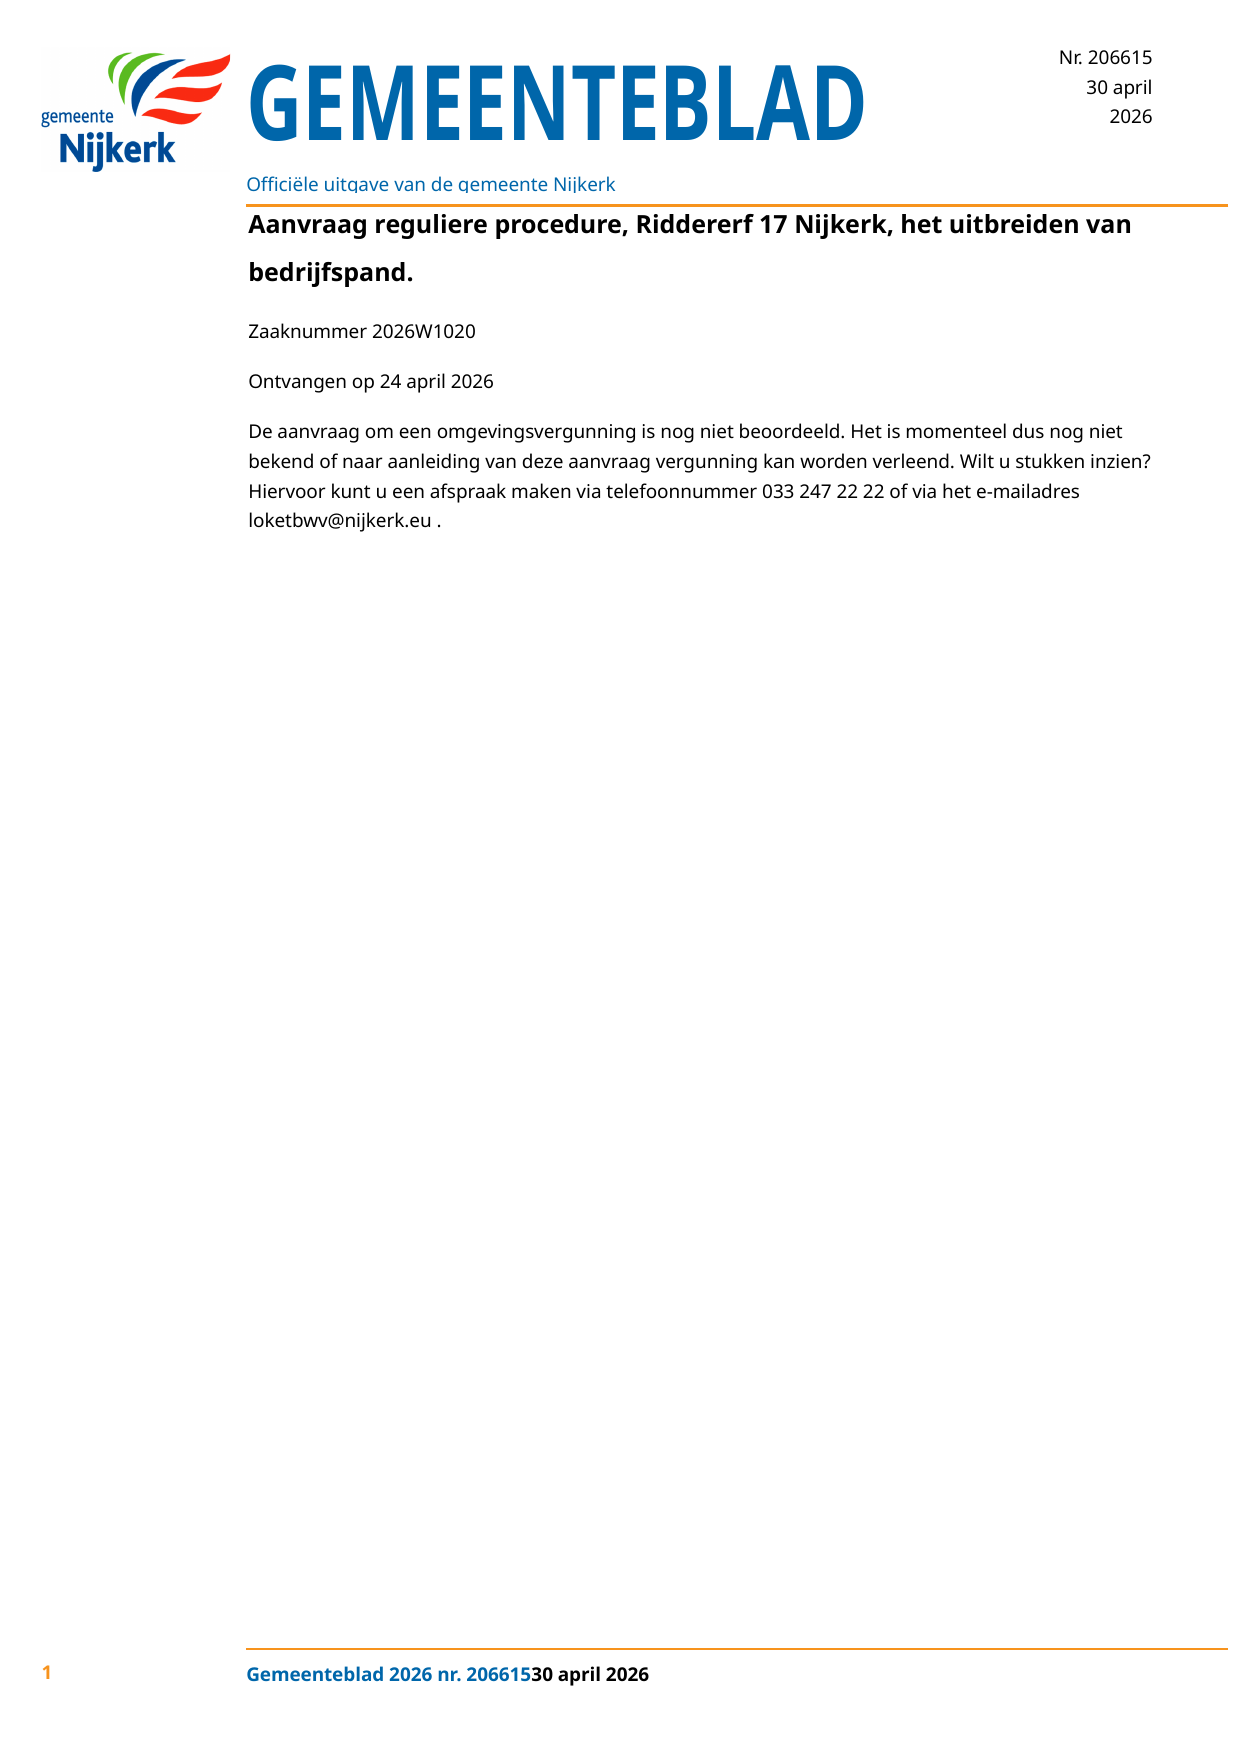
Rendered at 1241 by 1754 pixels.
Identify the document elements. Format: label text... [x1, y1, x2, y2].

text Zaaknummer 2026W1020 [248, 318, 1152, 344]
text De aanvraag om een omgevingsvergunning is nog niet beoordeeld. Het is momenteel dus nog niet bekend of naar aanleiding van deze aanvraag vergunning kan worden verleend. Wilt u stukken inzien? Hiervoor kunt u een afspraak maken via telefoonnummer 033 247 22 22 of via het e-mailadres loketbwv@nijkerk.eu . [248, 419, 1152, 533]
picture [41, 47, 231, 172]
text Aanvraag reguliere procedure, Riddererf 17 Nijkerk, het uitbreiden van bedrijfspand. [248, 207, 1152, 288]
text Ontvangen op 24 april 2026 [248, 368, 1152, 394]
